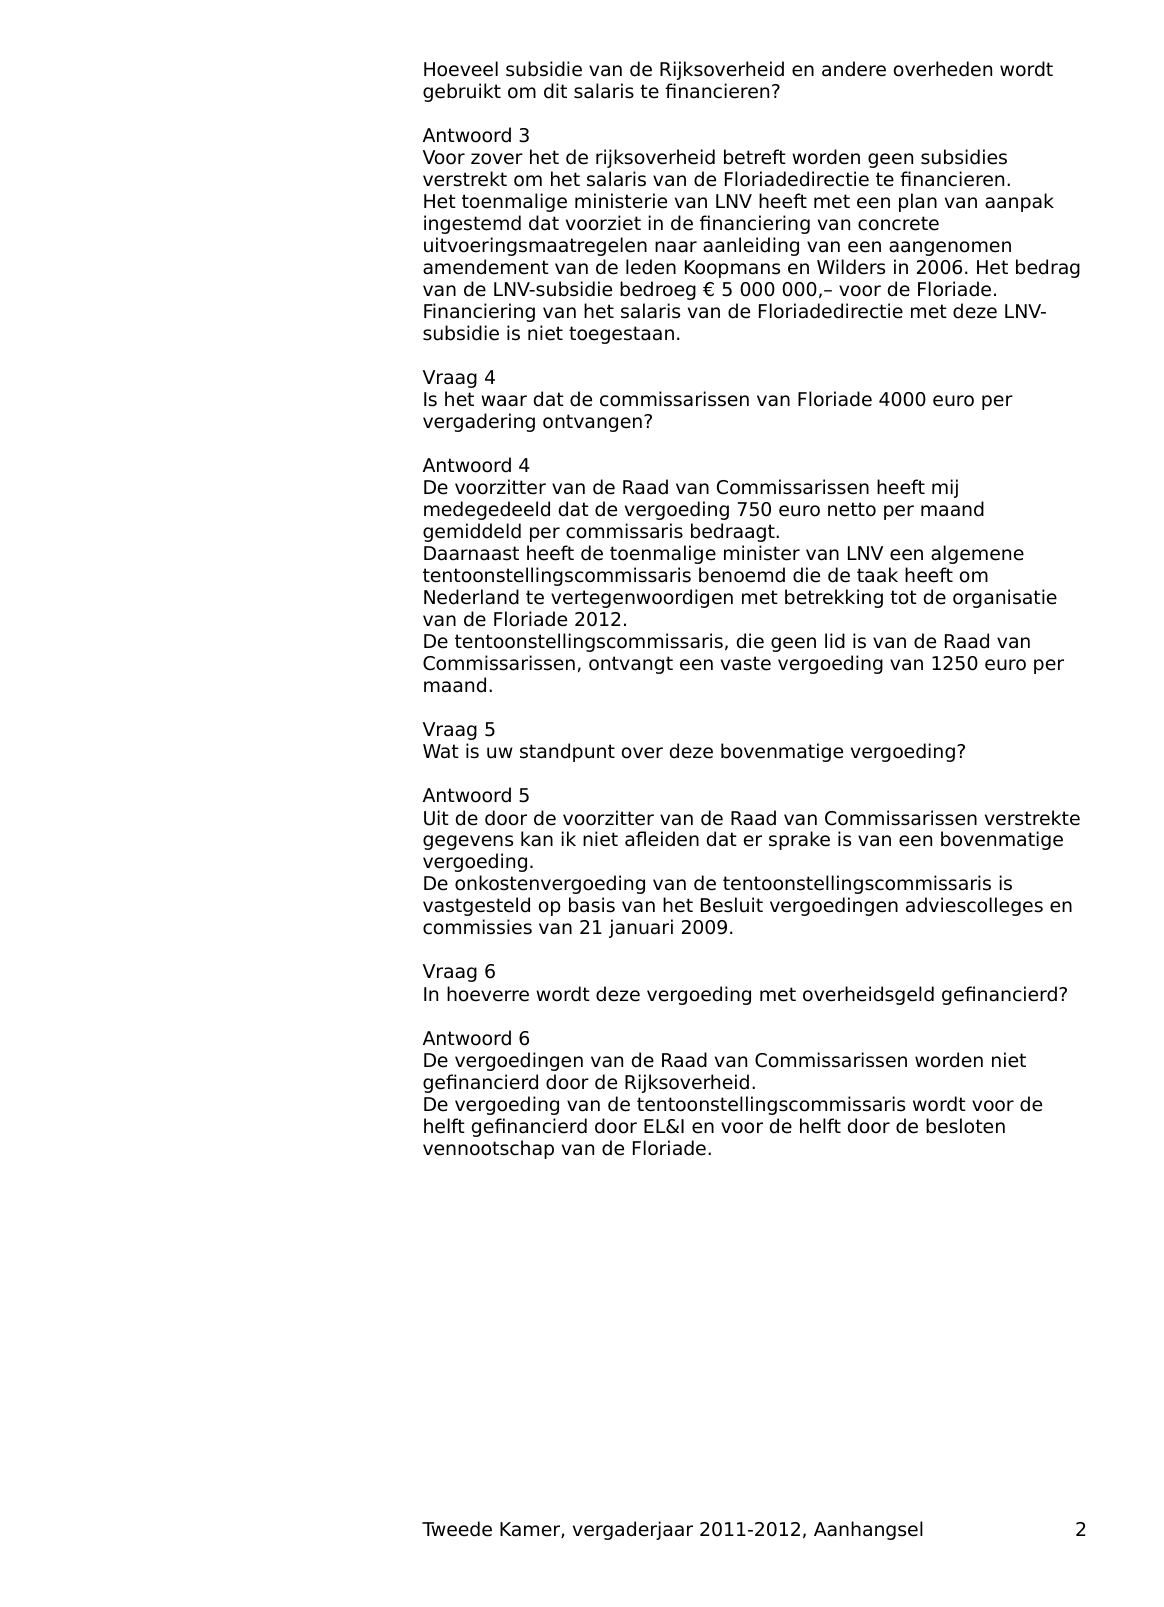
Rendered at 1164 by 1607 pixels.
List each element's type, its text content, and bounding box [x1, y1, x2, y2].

text Is het waar dat de commissarissen van Floriade 4000 euro per vergadering ontvangen? [422, 389, 1087, 433]
text De onkostenvergoeding van de tentoonstellingscommissaris is vastgesteld op basis van het Besluit vergoedingen adviescolleges en commissies van 21 januari 2009. [422, 873, 1087, 939]
text Antwoord 5 [422, 785, 1087, 807]
text In hoeverre wordt deze vergoeding met overheidsgeld gefinancierd? [422, 983, 1087, 1005]
text Vraag 6 [422, 961, 1087, 983]
text Antwoord 3 [422, 125, 1087, 147]
text De tentoonstellingscommissaris, die geen lid is van de Raad van Commissarissen, ontvangt een vaste vergoeding van 1250 euro per maand. [422, 631, 1087, 697]
text Daarnaast heeft de toenmalige minister van LNV een algemene tentoonstellingscommissaris benoemd die de taak heeft om Nederland te vertegenwoordigen met betrekking tot de organisatie van de Floriade 2012. [422, 543, 1087, 631]
text De voorzitter van de Raad van Commissarissen heeft mij medegedeeld dat de vergoeding 750 euro netto per maand gemiddeld per commissaris bedraagt. [422, 477, 1087, 543]
text Uit de door de voorzitter van de Raad van Commissarissen verstrekte gegevens kan ik niet afleiden dat er sprake is van een bovenmatige vergoeding. [422, 807, 1087, 873]
text Hoeveel subsidie van de Rijksoverheid en andere overheden wordt gebruikt om dit salaris te financieren? [422, 59, 1087, 103]
text Wat is uw standpunt over deze bovenmatige vergoeding? [422, 741, 1087, 763]
text Voor zover het de rijksoverheid betreft worden geen subsidies verstrekt om het salaris van de Floriadedirectie te financieren. [422, 147, 1087, 191]
text Antwoord 6 [422, 1028, 1087, 1049]
text Antwoord 4 [422, 455, 1087, 477]
text Vraag 5 [422, 719, 1087, 741]
text Vraag 4 [422, 367, 1087, 389]
text Het toenmalige ministerie van LNV heeft met een plan van aanpak ingestemd dat voorziet in de financiering van concrete uitvoeringsmaatregelen naar aanleiding van een aangenomen amendement van de leden Koopmans en Wilders in 2006. Het bedrag van de LNV-subsidie bedroeg € 5 000 000,– voor de Floriade. Financiering van het salaris van de Floriadedirectie met deze LNV-subsidie is niet toegestaan. [422, 191, 1087, 345]
text De vergoeding van de tentoonstellingscommissaris wordt voor de helft gefinancierd door EL&I en voor de helft door de besloten vennootschap van de Floriade. [422, 1093, 1087, 1159]
text De vergoedingen van de Raad van Commissarissen worden niet gefinancierd door de Rijksoverheid. [422, 1049, 1087, 1093]
